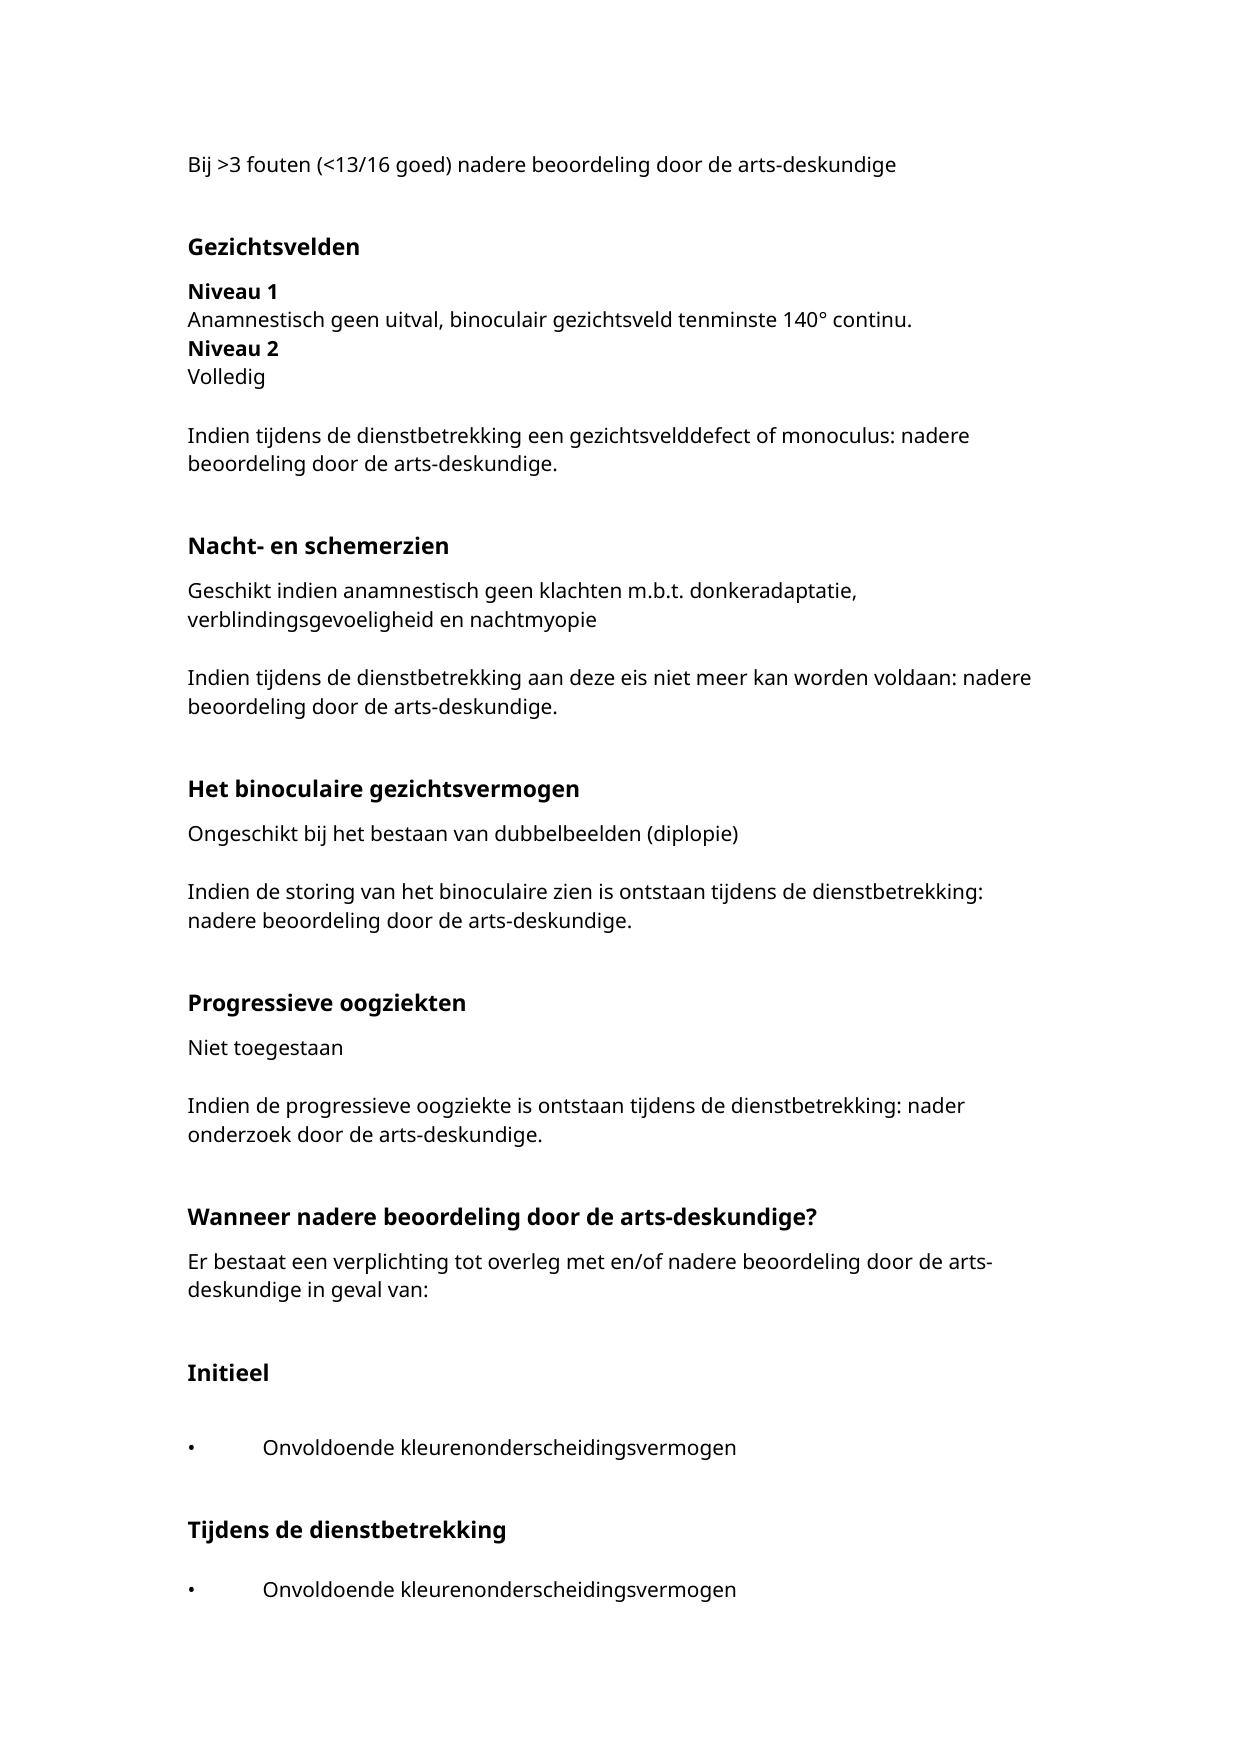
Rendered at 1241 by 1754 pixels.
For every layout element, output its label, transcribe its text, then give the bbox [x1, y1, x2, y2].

subtitle Het binoculaire gezichtsvermogen [187, 773, 1053, 804]
subtitle Initieel [187, 1357, 1053, 1388]
text Niet toegestaan [187, 1033, 1053, 1062]
text Geschikt indien anamnestisch geen klachten m.b.t. donkeradaptatie, verblindingsgevoeligheid en nachtmyopie [187, 577, 1053, 633]
list Onvoldoende kleurenonderscheidingsvermogen [187, 1575, 1053, 1603]
text Ongeschikt bij het bestaan van dubbelbeelden (diplopie) [187, 819, 1053, 847]
text Anamnestisch geen uitval, binoculair gezichtsveld tenminste 140° continu. [187, 306, 1053, 334]
subtitle Wanneer nadere beoordeling door de arts-deskundige? [187, 1201, 1053, 1232]
text Indien de storing van het binoculaire zien is ontstaan tijdens de dienstbetrekking: nadere beoordeling door de arts-deskundige. [187, 877, 1053, 934]
list Onvoldoende kleurenonderscheidingsvermogen [187, 1433, 1053, 1461]
text Niveau 2 [187, 334, 1053, 362]
text Er bestaat een verplichting tot overleg met en/of nadere beoordeling door de arts-deskundige in geval van: [187, 1247, 1053, 1304]
subtitle Nacht- en schemerzien [187, 530, 1053, 562]
text Bij >3 fouten (<13/16 goed) nadere beoordeling door de arts-deskundige [187, 150, 1053, 178]
text Niveau 1 [187, 277, 1053, 306]
subtitle Tijdens de dienstbetrekking [187, 1514, 1053, 1545]
subtitle Gezichtsvelden [187, 231, 1053, 262]
text Indien tijdens de dienstbetrekking aan deze eis niet meer kan worden voldaan: nadere beoordeling door de arts-deskundige. [187, 663, 1053, 720]
text Indien de progressieve oogziekte is ontstaan tijdens de dienstbetrekking: nader onderzoek door de arts-deskundige. [187, 1092, 1053, 1148]
subtitle Progressieve oogziekten [187, 987, 1053, 1018]
text Indien tijdens de dienstbetrekking een gezichtsvelddefect of monoculus: nadere beoordeling door de arts-deskundige. [187, 421, 1053, 478]
text Volledig [187, 362, 1053, 391]
